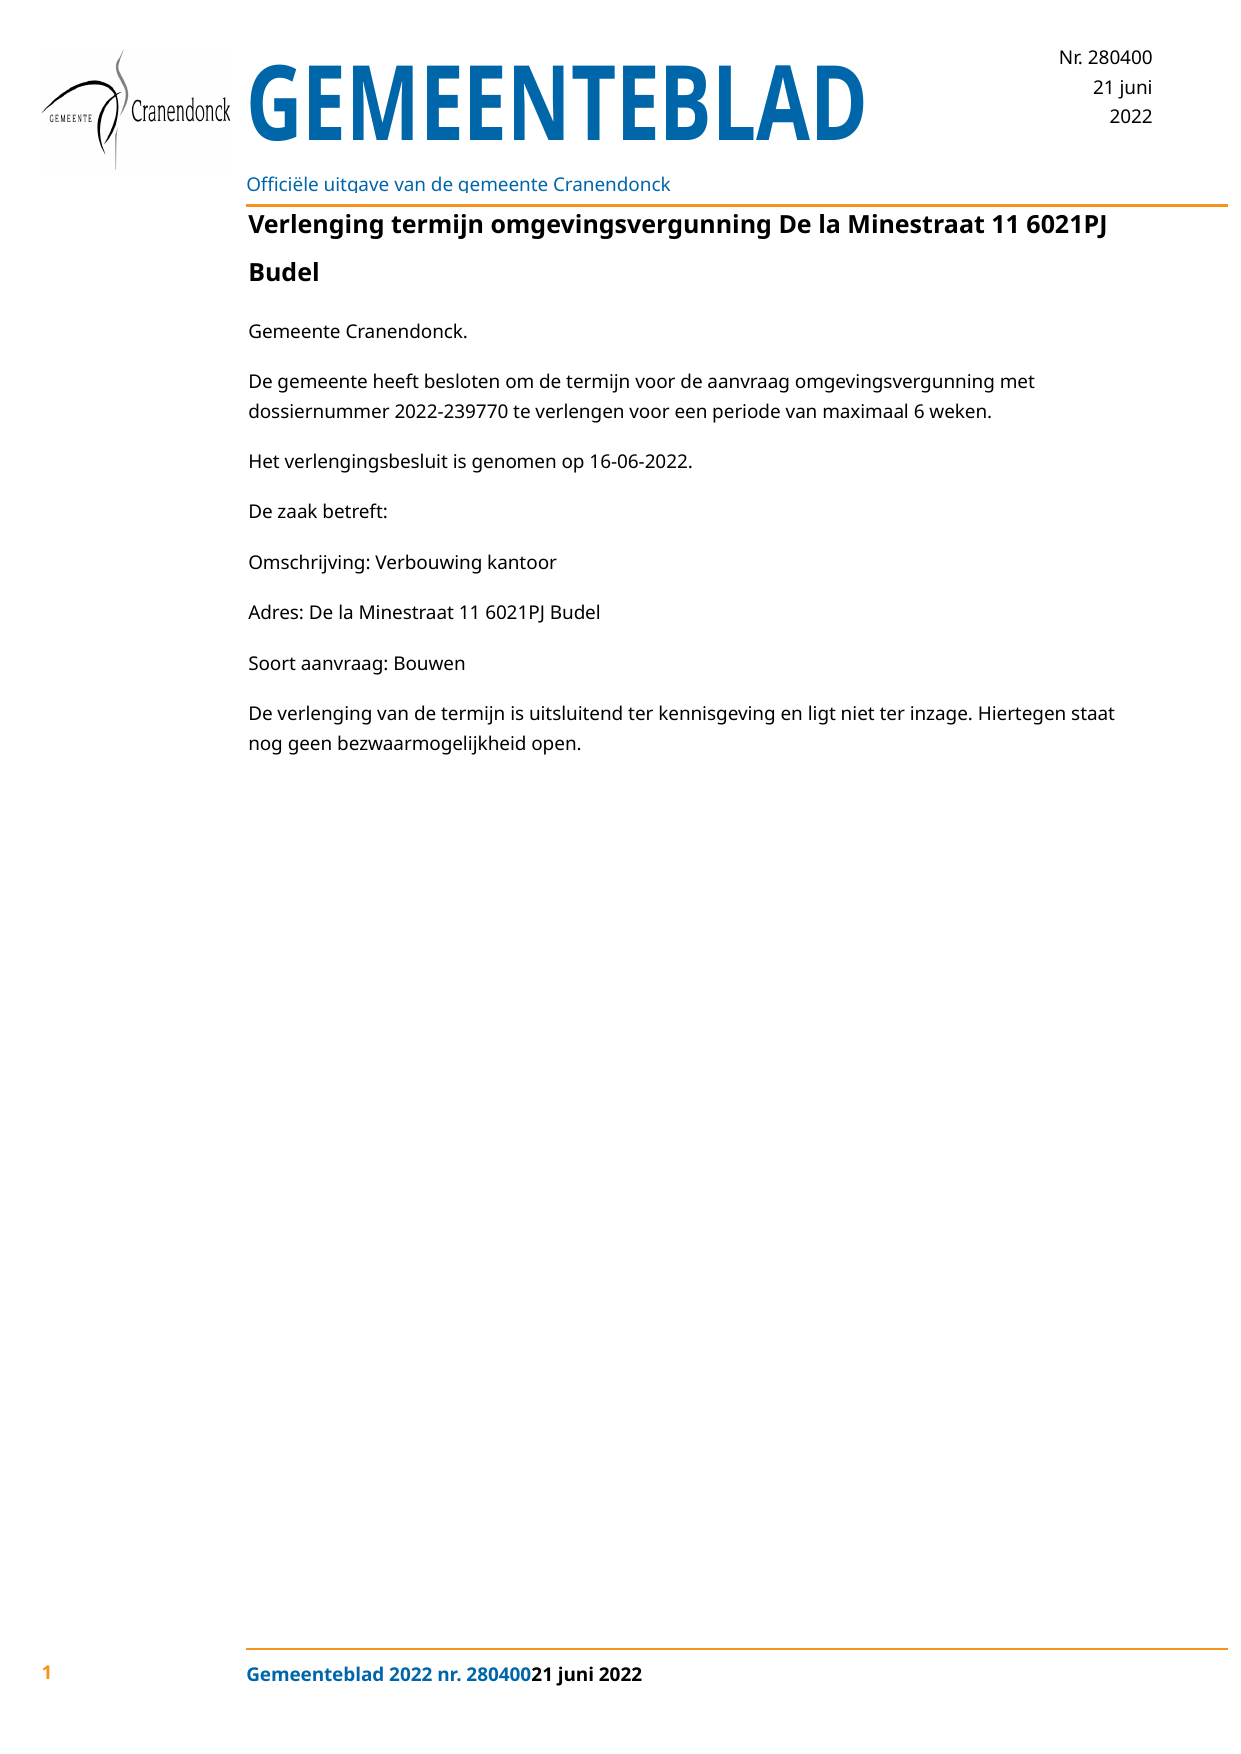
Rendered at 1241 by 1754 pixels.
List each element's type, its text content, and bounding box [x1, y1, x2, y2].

text Het verlengingsbesluit is genomen op 16-06-2022. [248, 448, 1152, 474]
picture [41, 47, 231, 172]
text Verlenging termijn omgevingsvergunning De la Minestraat 11 6021PJ Budel [248, 207, 1152, 288]
text Soort aanvraag: Bouwen [248, 650, 1152, 676]
text Gemeente Cranendonck. [248, 318, 1152, 344]
text De verlenging van de termijn is uitsluitend ter kennisgeving en ligt niet ter inzage. Hiertegen staat nog geen bezwaarmogelijkheid open. [248, 700, 1152, 756]
text Omschrijving: Verbouwing kantoor [248, 549, 1152, 575]
text Adres: De la Minestraat 11 6021PJ Budel [248, 599, 1152, 625]
text De zaak betreft: [248, 499, 1152, 524]
text De gemeente heeft besloten om de termijn voor de aanvraag omgevingsvergunning met dossiernummer 2022-239770 te verlengen voor een periode van maximaal 6 weken. [248, 368, 1152, 424]
